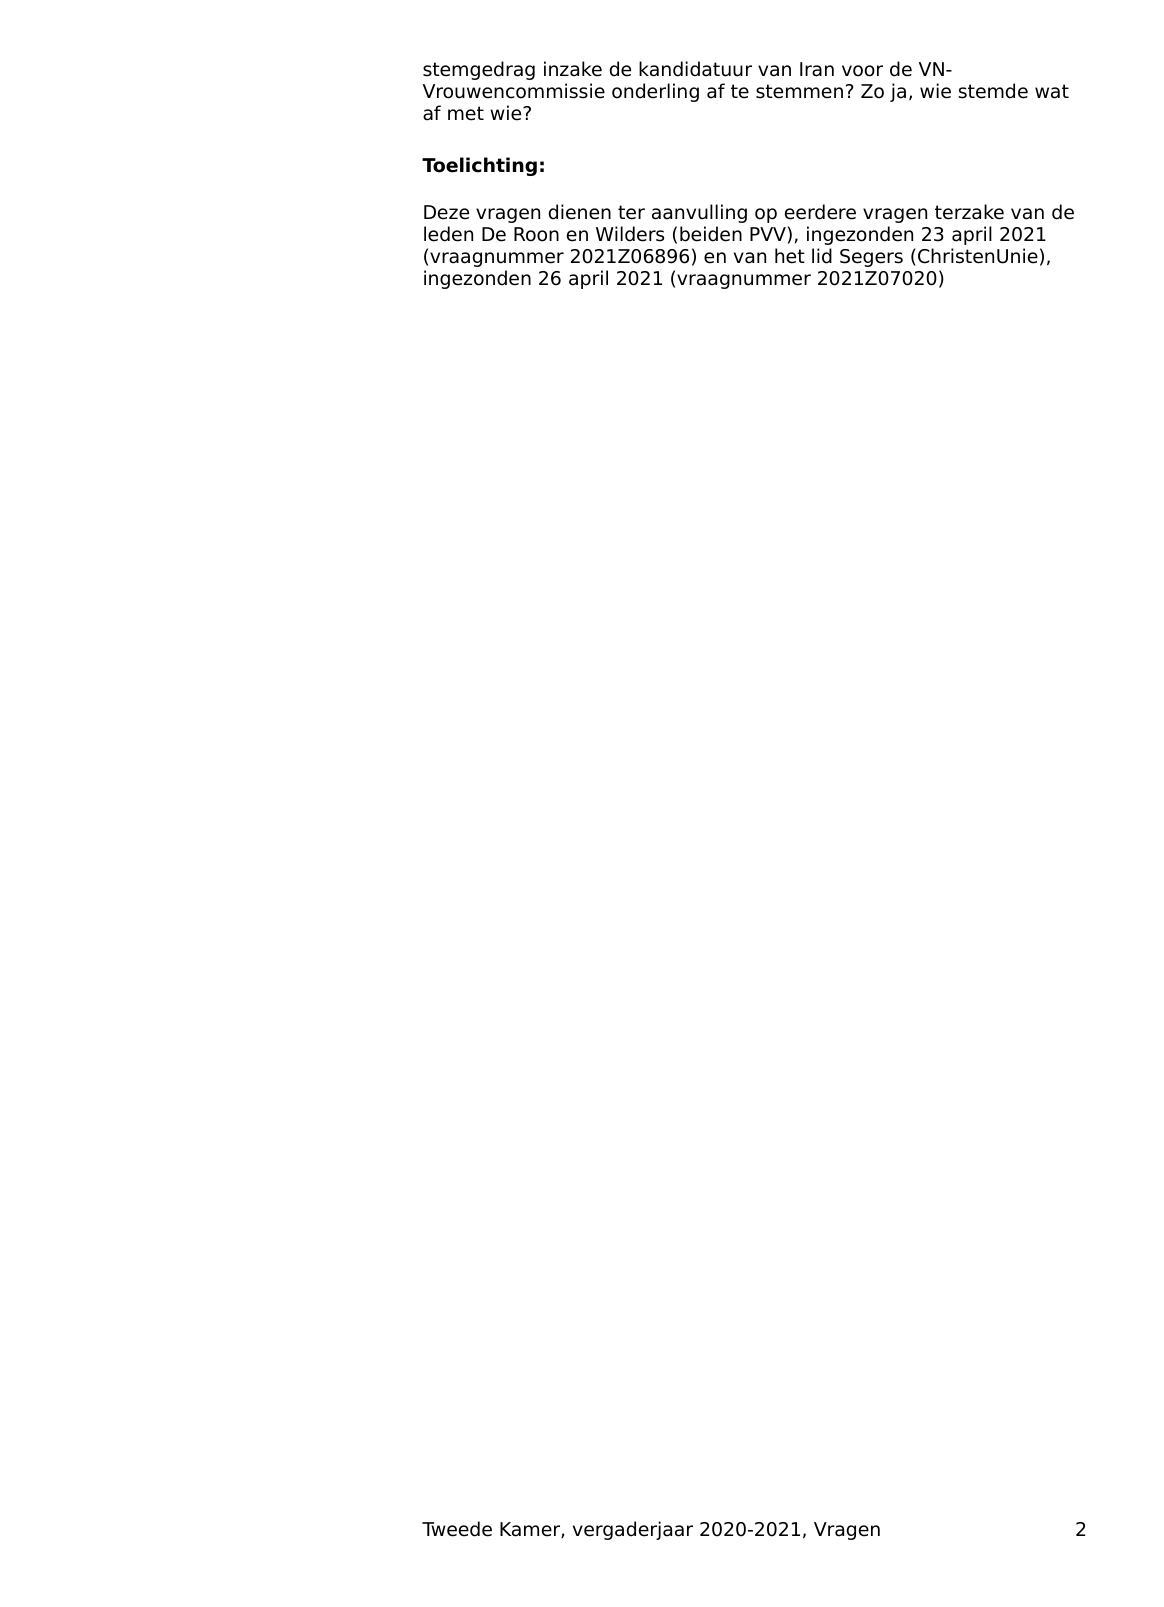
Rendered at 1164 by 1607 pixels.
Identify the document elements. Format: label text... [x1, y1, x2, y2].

text Deze vragen dienen ter aanvulling op eerdere vragen terzake van de leden De Roon en Wilders (beiden PVV), ingezonden 23 april 2021 (vraagnummer 2021Z06896) en van het lid Segers (ChristenUnie), ingezonden 26 april 2021 (vraagnummer 2021Z07020) [422, 202, 1087, 290]
subtitle Toelichting: [422, 155, 1087, 177]
text stemgedrag inzake de kandidatuur van Iran voor de VN-Vrouwencommissie onderling af te stemmen? Zo ja, wie stemde wat af met wie? [422, 59, 1087, 125]
